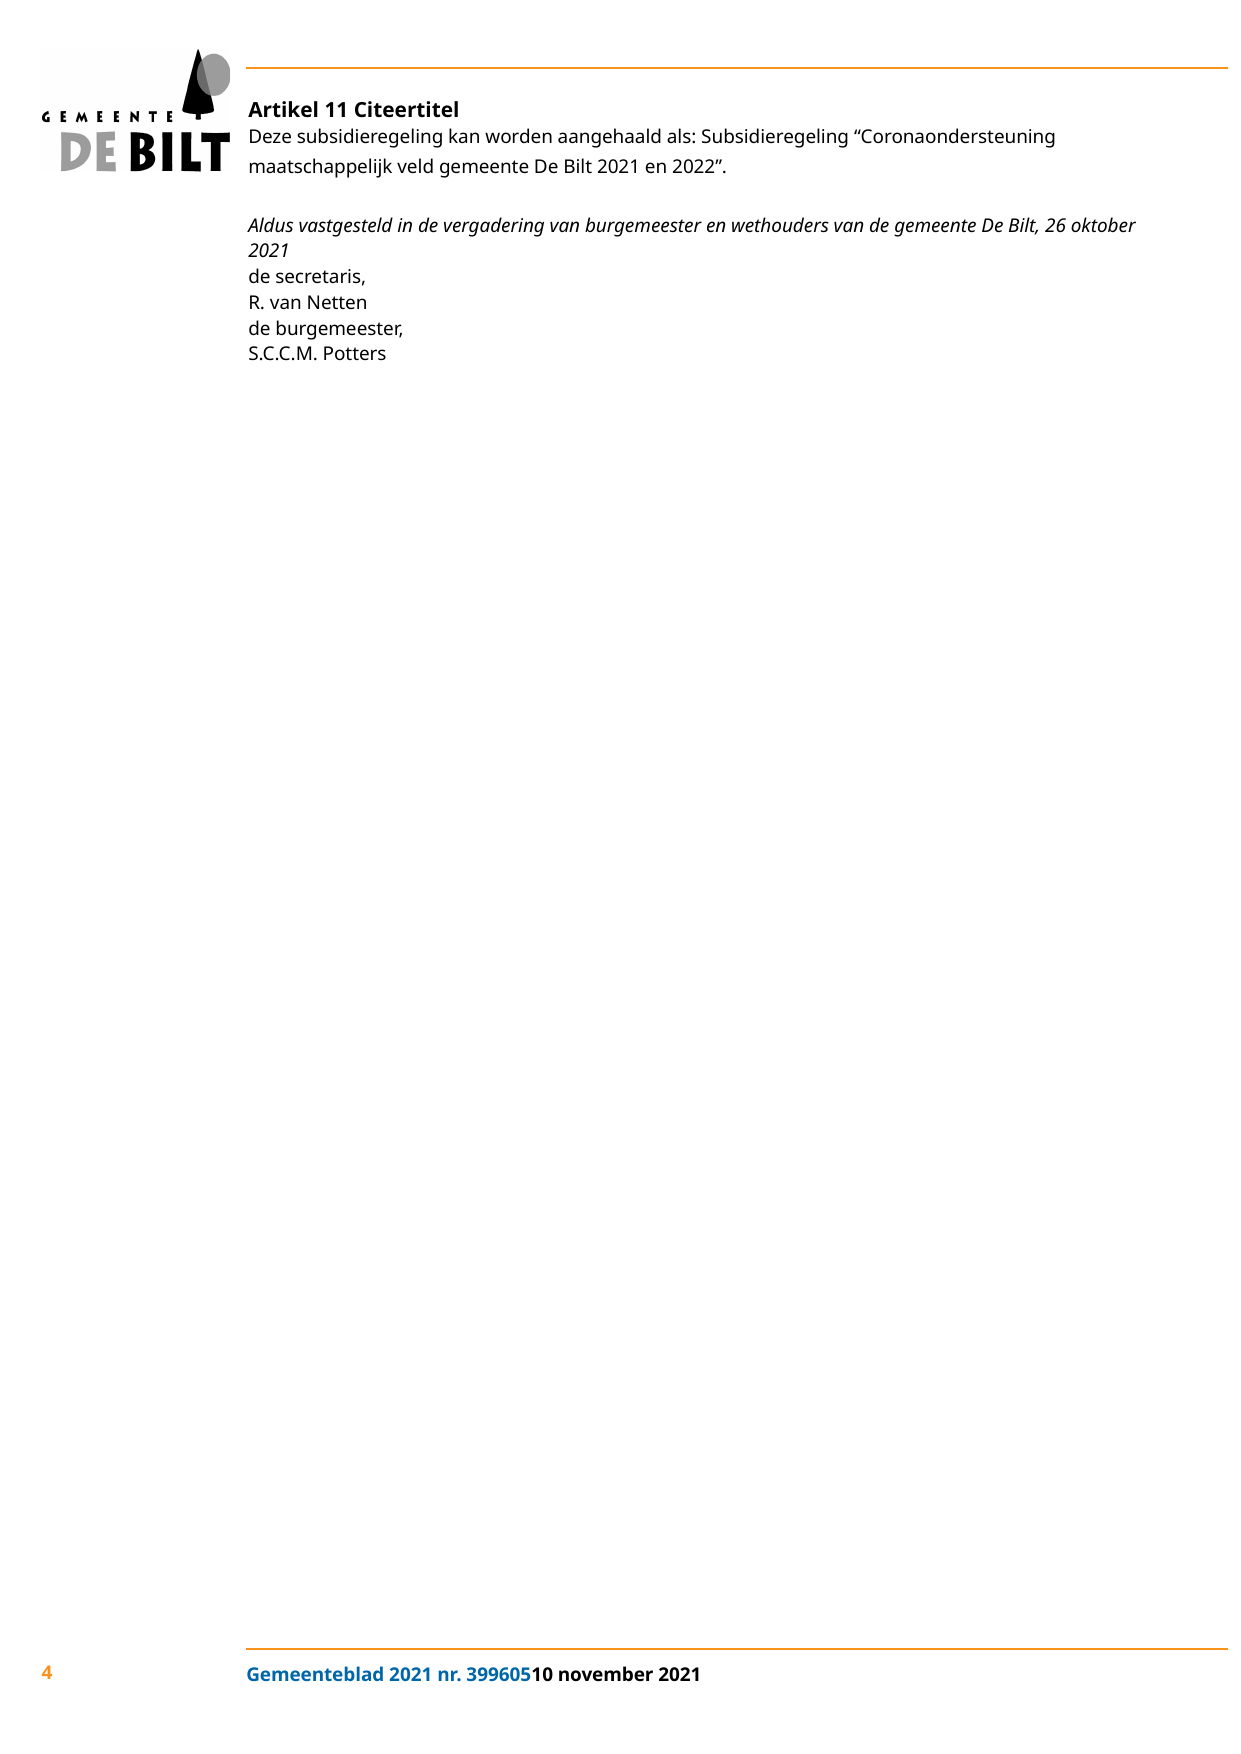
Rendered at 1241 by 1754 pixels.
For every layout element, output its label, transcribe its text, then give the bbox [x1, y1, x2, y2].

text R. van Netten [248, 289, 1152, 315]
text Artikel 11 Citeertitel [248, 95, 1152, 123]
text Deze subsidieregeling kan worden aangehaald als: Subsidieregeling “Coronaondersteuning maatschappelijk veld gemeente De Bilt 2021 en 2022”. [248, 123, 1152, 178]
picture [41, 47, 231, 172]
text S.C.C.M. Potters [248, 341, 1152, 366]
text de secretaris, [248, 263, 1152, 289]
text de burgemeester, [248, 315, 1152, 341]
text Aldus vastgesteld in de vergadering van burgemeester en wethouders van de gemeente De Bilt, 26 oktober 2021 [248, 212, 1152, 263]
